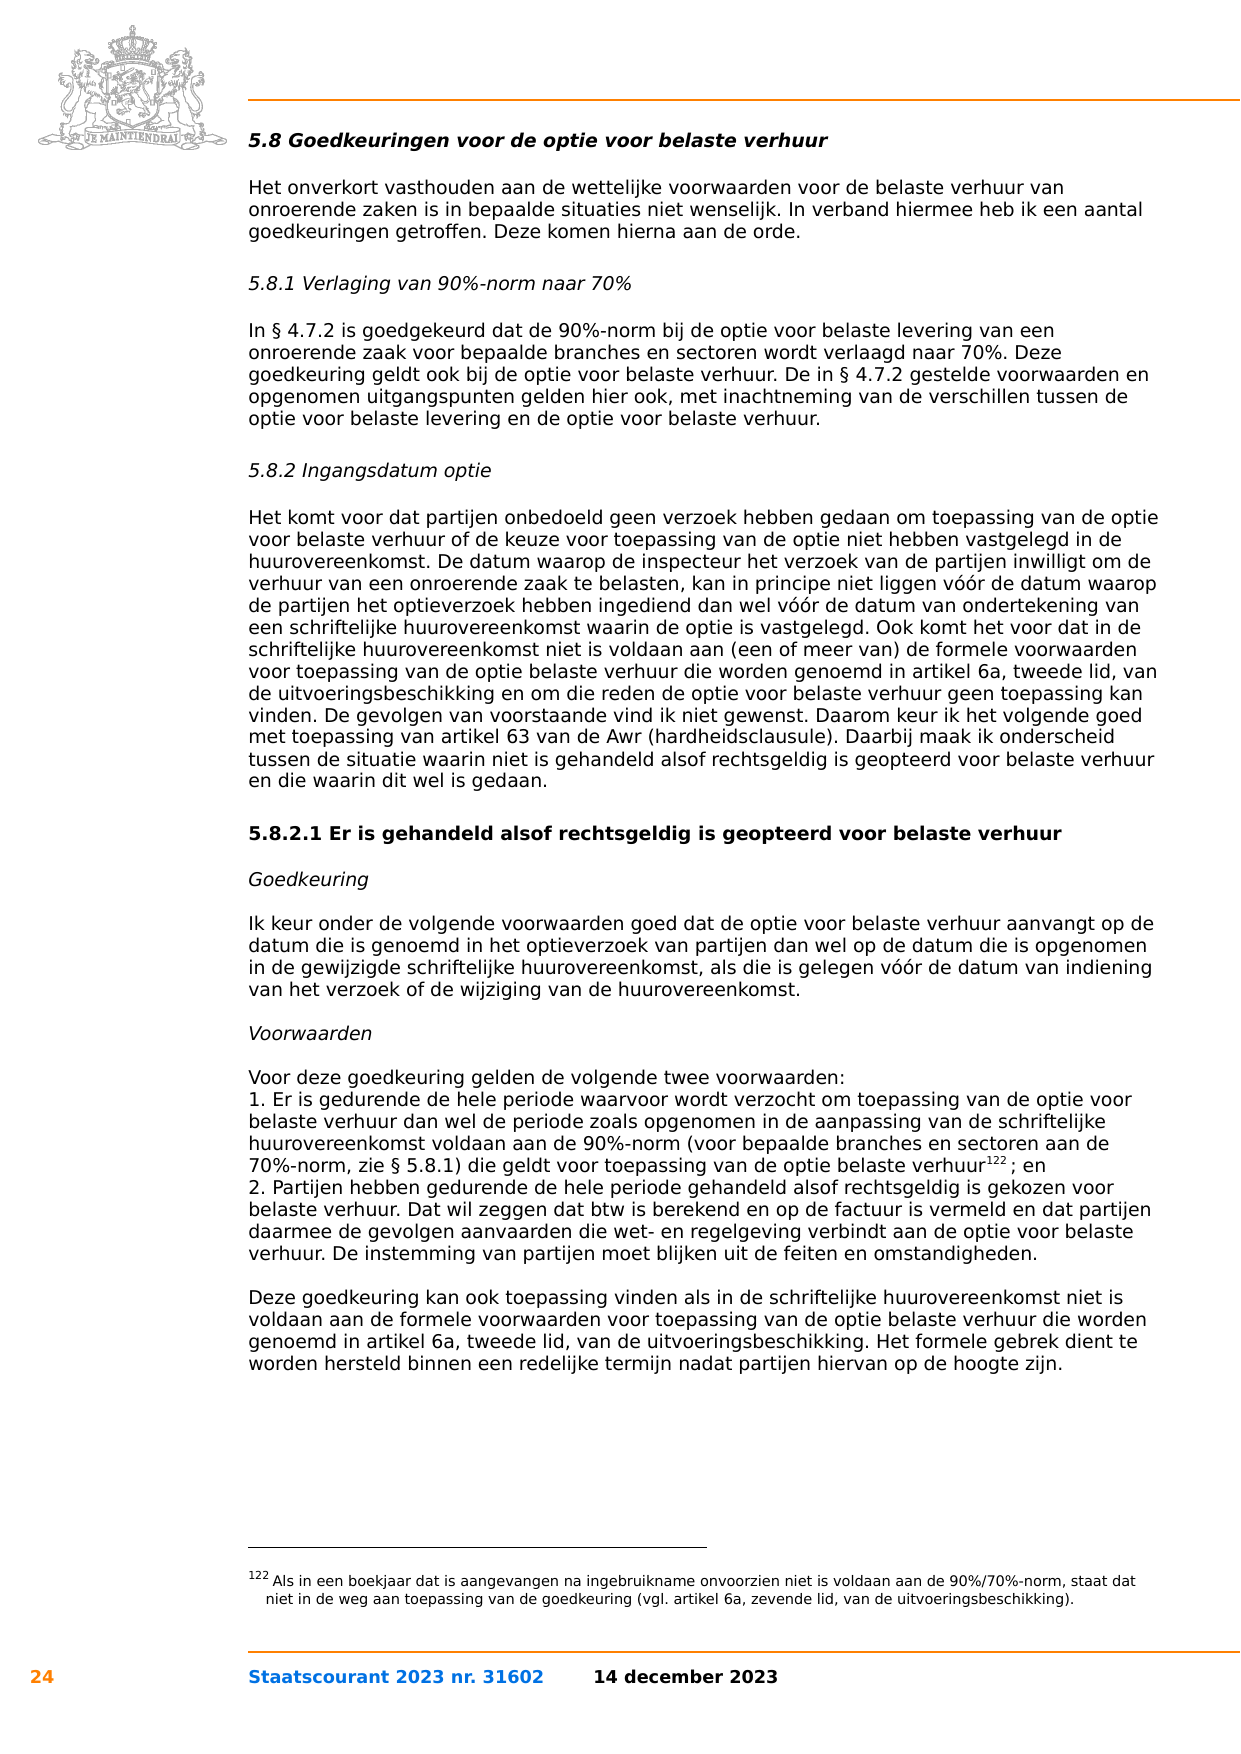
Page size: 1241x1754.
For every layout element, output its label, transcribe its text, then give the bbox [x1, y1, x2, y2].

subtitle 5.8.2 Ingangsdatum optie [248, 460, 1163, 482]
text In § 4.7.2 is goedgekeurd dat de 90%-norm bij de optie voor belaste levering van een onroerende zaak voor bepaalde branches en sectoren wordt verlaagd naar 70%. Deze goedkeuring geldt ook bij de optie voor belaste verhuur. De in § 4.7.2 gestelde voorwaarden en opgenomen uitgangspunten gelden hier ook, met inachtneming van de verschillen tussen de optie voor belaste levering en de optie voor belaste verhuur. [248, 320, 1163, 430]
subtitle Goedkeuring [248, 869, 1163, 891]
text Ik keur onder de volgende voorwaarden goed dat de optie voor belaste verhuur aanvangt op de datum die is genoemd in het optieverzoek van partijen dan wel op de datum die is opgenomen in de gewijzigde schriftelijke huurovereenkomst, als die is gelegen vóór de datum van indiening van het verzoek of de wijziging van de huurovereenkomst. [248, 913, 1163, 1001]
text 1. Er is gedurende de hele periode waarvoor wordt verzocht om toepassing van de optie voor belaste verhuur dan wel de periode zoals opgenomen in de aanpassing van de schriftelijke huurovereenkomst voldaan aan de 90%-norm (voor bepaalde branches en sectoren aan de 70%-norm, zie § 5.8.1) die geldt voor toepassing van de optie belaste verhuur; en [248, 1089, 1163, 1177]
text 2. Partijen hebben gedurende de hele periode gehandeld alsof rechtsgeldig is gekozen voor belaste verhuur. Dat wil zeggen dat btw is berekend en op de factuur is vermeld en dat partijen daarmee de gevolgen aanvaarden die wet- en regelgeving verbindt aan de optie voor belaste verhuur. De instemming van partijen moet blijken uit de feiten en omstandigheden. [248, 1177, 1163, 1265]
text Het onverkort vasthouden aan de wettelijke voorwaarden voor de belaste verhuur van onroerende zaken is in bepaalde situaties niet wenselijk. In verband hiermee heb ik een aantal goedkeuringen getroffen. Deze komen hierna aan de orde. [248, 177, 1163, 243]
subtitle Voorwaarden [248, 1023, 1163, 1045]
text Het komt voor dat partijen onbedoeld geen verzoek hebben gedaan om toepassing van de optie voor belaste verhuur of de keuze voor toepassing van de optie niet hebben vastgelegd in de huurovereenkomst. De datum waarop de inspecteur het verzoek van de partijen inwilligt om de verhuur van een onroerende zaak te belasten, kan in principe niet liggen vóór de datum waarop de partijen het optieverzoek hebben ingediend dan wel vóór de datum van ondertekening van een schriftelijke huurovereenkomst waarin de optie is vastgelegd. Ook komt het voor dat in de schriftelijke huurovereenkomst niet is voldaan aan (een of meer van) de formele voorwaarden voor toepassing van de optie belaste verhuur die worden genoemd in artikel 6a, tweede lid, van de uitvoeringsbeschikking en om die reden de optie voor belaste verhuur geen toepassing kan vinden. De gevolgen van voorstaande vind ik niet gewenst. Daarom keur ik het volgende goed met toepassing van artikel 63 van de Awr (hardheidsclausule). Daarbij maak ik onderscheid tussen de situatie waarin niet is gehandeld alsof rechtsgeldig is geopteerd voor belaste verhuur en die waarin dit wel is gedaan. [248, 507, 1163, 792]
subtitle 5.8.1 Verlaging van 90%-norm naar 70% [248, 273, 1163, 295]
subtitle 5.8.2.1 Er is gehandeld alsof rechtsgeldig is geopteerd voor belaste verhuur [248, 822, 1163, 844]
text Deze goedkeuring kan ook toepassing vinden als in de schriftelijke huurovereenkomst niet is voldaan aan de formele voorwaarden voor toepassing van de optie belaste verhuur die worden genoemd in artikel 6a, tweede lid, van de uitvoeringsbeschikking. Het formele gebrek dient te worden hersteld binnen een redelijke termijn nadat partijen hiervan op de hoogte zijn. [248, 1287, 1163, 1374]
text Als in een boekjaar dat is aangevangen na ingebruikname onvoorzien niet is voldaan aan de 90%/70%-norm, staat dat niet in de weg aan toepassing van de goedkeuring (vgl. artikel 6a, zevende lid, van de uitvoeringsbeschikking). [248, 1569, 1163, 1608]
subtitle 5.8 Goedkeuringen voor de optie voor belaste verhuur [248, 130, 1163, 152]
text Voor deze goedkeuring gelden de volgende twee voorwaarden: [248, 1067, 1163, 1089]
picture [38, 25, 227, 150]
